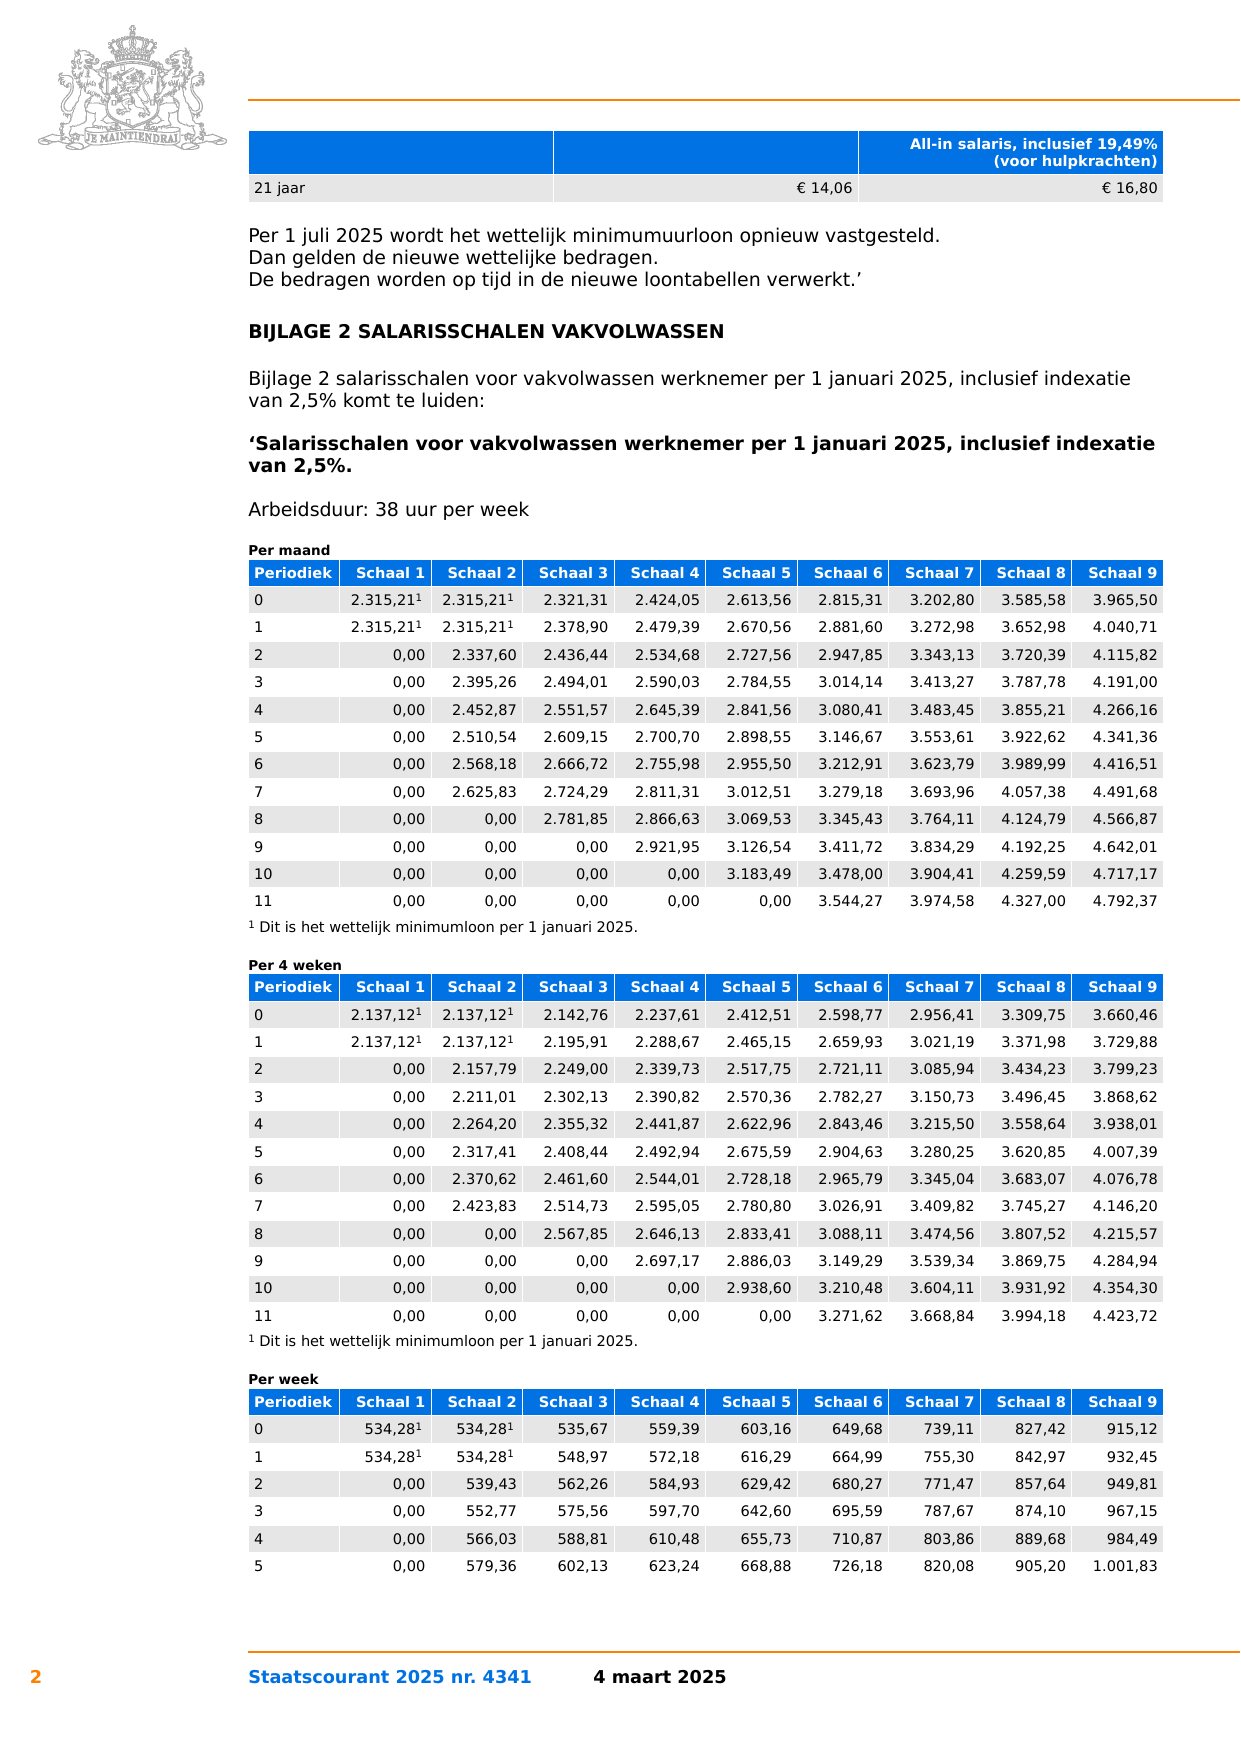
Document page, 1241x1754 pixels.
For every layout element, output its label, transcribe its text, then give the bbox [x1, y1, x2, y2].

table_cell 3.965,50 [1072, 587, 1163, 613]
table_cell 2.815,31 [798, 587, 888, 613]
table_cell 3.544,27 [798, 889, 888, 915]
table_cell 2.659,93 [798, 1029, 888, 1056]
table_cell 2.315,211 [432, 615, 522, 641]
table_cell 984,49 [1072, 1526, 1163, 1552]
table_cell 4.146,20 [1072, 1194, 1163, 1220]
table_cell 4.259,59 [981, 861, 1071, 887]
table_cell 8 [249, 1221, 339, 1247]
table_cell 0,00 [340, 1111, 431, 1138]
table_cell 2.315,211 [432, 587, 522, 613]
table_cell 787,67 [889, 1499, 980, 1525]
table_cell 3.483,45 [889, 697, 980, 723]
table_cell 3.371,98 [981, 1029, 1071, 1056]
table_cell 3.080,41 [798, 697, 888, 723]
table_cell 0 [249, 587, 339, 613]
table_cell 575,56 [523, 1499, 614, 1525]
table_cell Schaal 8 [981, 1389, 1071, 1415]
table_cell 0,00 [432, 889, 522, 915]
table_cell 3.623,79 [889, 752, 980, 778]
table_cell Schaal 4 [615, 1389, 705, 1415]
table_header Per 4 weken [248, 958, 1163, 973]
table_cell 2 [249, 642, 339, 668]
table_cell 2.517,75 [706, 1057, 797, 1083]
table_cell 874,10 [981, 1499, 1071, 1525]
table_cell Schaal 9 [1072, 974, 1163, 1001]
table_cell 2.811,31 [615, 779, 705, 805]
table_cell 967,15 [1072, 1499, 1163, 1525]
table_cell 2.551,57 [523, 697, 614, 723]
table_cell 2.137,121 [432, 1029, 522, 1056]
table_cell 2.510,54 [432, 724, 522, 751]
table_cell 1 [249, 1444, 339, 1470]
table_cell 4.191,00 [1072, 669, 1163, 696]
table_cell 2.843,46 [798, 1111, 888, 1138]
table_cell 2 [249, 1471, 339, 1497]
table_cell 2.613,56 [706, 587, 797, 613]
table_cell 2.898,55 [706, 724, 797, 751]
table_cell 572,18 [615, 1444, 705, 1470]
table_cell 3.345,04 [889, 1166, 980, 1192]
table_cell 0,00 [340, 1248, 431, 1275]
table_cell 726,18 [798, 1553, 888, 1580]
table_cell 3.183,49 [706, 861, 797, 887]
table_cell 2.494,01 [523, 669, 614, 696]
table_cell 3.150,73 [889, 1084, 980, 1110]
text Arbeidsduur: 38 uur per week [248, 499, 1163, 521]
table_cell 3.434,23 [981, 1057, 1071, 1083]
table_cell 2.782,27 [798, 1084, 888, 1110]
table_cell Schaal 1 [340, 1389, 431, 1415]
table_cell 2.321,31 [523, 587, 614, 613]
table_cell 2.721,11 [798, 1057, 888, 1083]
table_cell 2.938,60 [706, 1276, 797, 1302]
table_cell 3.212,91 [798, 752, 888, 778]
table_cell 2.697,17 [615, 1248, 705, 1275]
table_cell 3.478,00 [798, 861, 888, 887]
table_cell Schaal 2 [432, 560, 522, 586]
table_cell 2.337,60 [432, 642, 522, 668]
table_cell 2.881,60 [798, 615, 888, 641]
table_cell 3.210,48 [798, 1276, 888, 1302]
table_cell 3.787,78 [981, 669, 1071, 696]
table_cell 2.570,36 [706, 1084, 797, 1110]
table_cell 655,73 [706, 1526, 797, 1552]
table_cell 2.728,18 [706, 1166, 797, 1192]
table_header Per week [248, 1372, 1163, 1388]
table_cell 0,00 [432, 834, 522, 860]
table_cell 668,88 [706, 1553, 797, 1580]
table_cell 3.026,91 [798, 1194, 888, 1220]
table_cell Schaal 5 [706, 974, 797, 1001]
table_cell 4.215,57 [1072, 1221, 1163, 1247]
table_cell 0,00 [432, 1303, 522, 1329]
table_cell 3.745,27 [981, 1194, 1071, 1220]
table_cell 3.931,92 [981, 1276, 1071, 1302]
table_cell 2.479,39 [615, 615, 705, 641]
table_cell 2.390,82 [615, 1084, 705, 1110]
table_cell 827,42 [981, 1416, 1071, 1443]
text Bijlage 2 salarisschalen voor vakvolwassen werknemer per 1 januari 2025, inclusief indexatie van 2,5% komt te luiden: [248, 367, 1163, 411]
table_cell 548,97 [523, 1444, 614, 1470]
table_cell 0,00 [340, 642, 431, 668]
table_cell 0,00 [340, 806, 431, 833]
table_cell 7 [249, 1194, 339, 1220]
table_cell 2.598,77 [798, 1002, 888, 1028]
table_cell 2.866,63 [615, 806, 705, 833]
table_cell 552,77 [432, 1499, 522, 1525]
table_cell 2.157,79 [432, 1057, 522, 1083]
table_cell 2.137,121 [432, 1002, 522, 1028]
table_cell 2.590,03 [615, 669, 705, 696]
table_cell 3.474,56 [889, 1221, 980, 1247]
table_cell 0,00 [340, 1553, 431, 1580]
table_cell 4.124,79 [981, 806, 1071, 833]
table_cell Schaal 7 [889, 1389, 980, 1415]
table_cell 539,43 [432, 1471, 522, 1497]
table_cell Schaal 8 [981, 974, 1071, 1001]
table_cell 2.355,32 [523, 1111, 614, 1138]
table_cell 4.416,51 [1072, 752, 1163, 778]
table_cell 2.568,18 [432, 752, 522, 778]
table_cell 4.284,94 [1072, 1248, 1163, 1275]
table_cell Schaal 5 [706, 1389, 797, 1415]
table_cell 3.620,85 [981, 1139, 1071, 1165]
table_cell 3.652,98 [981, 615, 1071, 641]
table_cell 9 [249, 834, 339, 860]
table_cell 3.668,84 [889, 1303, 980, 1329]
table_cell 0,00 [340, 1526, 431, 1552]
table_cell 2.784,55 [706, 669, 797, 696]
table_cell 2.567,85 [523, 1221, 614, 1247]
table_cell 3.922,62 [981, 724, 1071, 751]
table_cell 2.514,73 [523, 1194, 614, 1220]
table_cell 0,00 [340, 1276, 431, 1302]
table_cell 0,00 [523, 1276, 614, 1302]
table_cell 2.408,44 [523, 1139, 614, 1165]
table_cell 2.755,98 [615, 752, 705, 778]
table_cell 2.622,96 [706, 1111, 797, 1138]
table_cell 2.237,61 [615, 1002, 705, 1028]
table_cell 642,60 [706, 1499, 797, 1525]
table_cell 905,20 [981, 1553, 1071, 1580]
table_cell 2.249,00 [523, 1057, 614, 1083]
table_cell 2.452,87 [432, 697, 522, 723]
table_cell 2.595,05 [615, 1194, 705, 1220]
table_cell 0,00 [523, 1303, 614, 1329]
table_cell 534,281 [432, 1416, 522, 1443]
table_cell Schaal 2 [432, 974, 522, 1001]
table_cell Schaal 6 [798, 560, 888, 586]
table_header [554, 131, 858, 174]
table_cell 3.558,64 [981, 1111, 1071, 1138]
table_cell 0,00 [340, 1303, 431, 1329]
table_cell 2.609,15 [523, 724, 614, 751]
table_cell 2.302,13 [523, 1084, 614, 1110]
table_cell 2.137,121 [340, 1029, 431, 1056]
table_cell 3.085,94 [889, 1057, 980, 1083]
table_cell 2.833,41 [706, 1221, 797, 1247]
table_cell 3.309,75 [981, 1002, 1071, 1028]
table_cell Schaal 7 [889, 560, 980, 586]
table_cell 0,00 [340, 1166, 431, 1192]
table_cell 3 [249, 1084, 339, 1110]
table_cell 3.868,62 [1072, 1084, 1163, 1110]
table_cell Schaal 3 [523, 974, 614, 1001]
table_cell 3.693,96 [889, 779, 980, 805]
table_cell 3.149,29 [798, 1248, 888, 1275]
table_header Per maand [248, 543, 1163, 559]
table_cell 5 [249, 1139, 339, 1165]
table_cell 0,00 [432, 806, 522, 833]
table_cell 3.807,52 [981, 1221, 1071, 1247]
table_cell 3.496,45 [981, 1084, 1071, 1110]
table_cell 2.137,121 [340, 1002, 431, 1028]
table_cell 2.370,62 [432, 1166, 522, 1192]
text De bedragen worden op tijd in de nieuwe loontabellen verwerkt.’ [248, 268, 1163, 291]
table_cell 0,00 [615, 1303, 705, 1329]
table_cell 842,97 [981, 1444, 1071, 1470]
table_cell Schaal 7 [889, 974, 980, 1001]
table_cell 0,00 [432, 1248, 522, 1275]
table_cell Periodiek [249, 1389, 339, 1415]
table_cell 0,00 [340, 669, 431, 696]
table_cell 2.264,20 [432, 1111, 522, 1138]
table_cell 3.411,72 [798, 834, 888, 860]
table_cell 0,00 [523, 861, 614, 887]
subtitle BIJLAGE 2 SALARISSCHALEN VAKVOLWASSEN [248, 321, 1163, 342]
table_cell 3.215,50 [889, 1111, 980, 1138]
table_cell 0,00 [340, 697, 431, 723]
text ‘Salarisschalen voor vakvolwassen werknemer per 1 januari 2025, inclusief indexatie van 2,5%. [248, 433, 1163, 477]
table_cell 0,00 [615, 1276, 705, 1302]
table_cell 915,12 [1072, 1416, 1163, 1443]
table_cell Schaal 2 [432, 1389, 522, 1415]
table_cell Schaal 6 [798, 974, 888, 1001]
table_cell 4 [249, 1111, 339, 1138]
table_cell 771,47 [889, 1471, 980, 1497]
table_cell 3.989,99 [981, 752, 1071, 778]
table_cell 0 [249, 1416, 339, 1443]
table_cell 1 Dit is het wettelijk minimumloon per 1 januari 2025. [248, 916, 1163, 936]
table_cell 3.855,21 [981, 697, 1071, 723]
table_cell 559,39 [615, 1416, 705, 1443]
table_cell Schaal 1 [340, 560, 431, 586]
table_cell 2.412,51 [706, 1002, 797, 1028]
table_cell 2 [249, 1057, 339, 1083]
table_cell 602,13 [523, 1553, 614, 1580]
table_cell 4.040,71 [1072, 615, 1163, 641]
table_cell 3 [249, 669, 339, 696]
table_cell 566,03 [432, 1526, 522, 1552]
table_cell 0,00 [523, 889, 614, 915]
table_cell 5 [249, 1553, 339, 1580]
table_cell 3.126,54 [706, 834, 797, 860]
table_cell 695,59 [798, 1499, 888, 1525]
table_cell 534,281 [432, 1444, 522, 1470]
table_cell 2.645,39 [615, 697, 705, 723]
table_cell 4.423,72 [1072, 1303, 1163, 1329]
table_cell 534,281 [340, 1444, 431, 1470]
table_cell 2.544,01 [615, 1166, 705, 1192]
table_cell 3.660,46 [1072, 1002, 1163, 1028]
table_cell 2.955,50 [706, 752, 797, 778]
table_cell 0,00 [432, 861, 522, 887]
table_cell 6 [249, 752, 339, 778]
table_cell 3.014,14 [798, 669, 888, 696]
table_cell 4.717,17 [1072, 861, 1163, 887]
table_cell 0,00 [340, 834, 431, 860]
table_cell Schaal 1 [340, 974, 431, 1001]
table_cell 6 [249, 1166, 339, 1192]
table_cell 0,00 [340, 1221, 431, 1247]
table_cell 0,00 [340, 861, 431, 887]
table_cell 2.666,72 [523, 752, 614, 778]
table_cell 3.202,80 [889, 587, 980, 613]
table_cell 0,00 [340, 752, 431, 778]
table_cell 0,00 [706, 889, 797, 915]
table_cell Schaal 9 [1072, 1389, 1163, 1415]
table_cell 5 [249, 724, 339, 751]
table_cell 4.642,01 [1072, 834, 1163, 860]
table_cell 3.729,88 [1072, 1029, 1163, 1056]
table_cell 535,67 [523, 1416, 614, 1443]
table_cell 4.115,82 [1072, 642, 1163, 668]
table_cell 3.021,19 [889, 1029, 980, 1056]
table_cell Schaal 3 [523, 560, 614, 586]
table_cell 2.675,59 [706, 1139, 797, 1165]
table_cell 4.354,30 [1072, 1276, 1163, 1302]
picture [38, 25, 227, 150]
table_cell 3.539,34 [889, 1248, 980, 1275]
table_cell 4.192,25 [981, 834, 1071, 860]
table_cell Periodiek [249, 560, 339, 586]
table_cell 534,281 [340, 1416, 431, 1443]
table_cell 2.339,73 [615, 1057, 705, 1083]
table_cell 2.727,56 [706, 642, 797, 668]
table_cell 0 [249, 1002, 339, 1028]
table_cell 1 [249, 615, 339, 641]
table_cell 0,00 [340, 1471, 431, 1497]
table_cell 3.834,29 [889, 834, 980, 860]
table_cell € 14,06 [554, 175, 858, 202]
table_cell 932,45 [1072, 1444, 1163, 1470]
table_cell 629,42 [706, 1471, 797, 1497]
table_cell 3.799,23 [1072, 1057, 1163, 1083]
table_cell 4.057,38 [981, 779, 1071, 805]
table_cell 2.921,95 [615, 834, 705, 860]
table_cell 2.315,211 [340, 587, 431, 613]
table_cell 3 [249, 1499, 339, 1525]
table_cell 889,68 [981, 1526, 1071, 1552]
table_cell 2.534,68 [615, 642, 705, 668]
table_cell 8 [249, 806, 339, 833]
table_cell 2.956,41 [889, 1002, 980, 1028]
table_cell 2.465,15 [706, 1029, 797, 1056]
text Dan gelden de nieuwe wettelijke bedragen. [248, 247, 1163, 268]
table_cell 3.904,41 [889, 861, 980, 887]
table_cell 3.146,67 [798, 724, 888, 751]
table_cell 3.764,11 [889, 806, 980, 833]
table_cell 2.441,87 [615, 1111, 705, 1138]
table_cell 649,68 [798, 1416, 888, 1443]
table_cell 616,29 [706, 1444, 797, 1470]
table_cell 4.491,68 [1072, 779, 1163, 805]
table_cell 3.974,58 [889, 889, 980, 915]
table_cell 3.271,62 [798, 1303, 888, 1329]
table_cell 0,00 [523, 1248, 614, 1275]
table_cell 610,48 [615, 1526, 705, 1552]
table_cell 579,36 [432, 1553, 522, 1580]
table_cell 0,00 [706, 1303, 797, 1329]
table_cell 2.965,79 [798, 1166, 888, 1192]
table_cell 0,00 [340, 1499, 431, 1525]
table_cell 2.211,01 [432, 1084, 522, 1110]
table_cell 3.409,82 [889, 1194, 980, 1220]
table_cell 0,00 [340, 1084, 431, 1110]
table_cell 2.423,83 [432, 1194, 522, 1220]
table_cell 2.315,211 [340, 615, 431, 641]
table_cell 2.700,70 [615, 724, 705, 751]
table_cell 3.280,25 [889, 1139, 980, 1165]
table_cell 2.670,56 [706, 615, 797, 641]
table_cell 3.994,18 [981, 1303, 1071, 1329]
table_cell 0,00 [432, 1276, 522, 1302]
table_cell 3.413,27 [889, 669, 980, 696]
table_cell 584,93 [615, 1471, 705, 1497]
table_cell 820,08 [889, 1553, 980, 1580]
table_cell 3.869,75 [981, 1248, 1071, 1275]
table_cell 1 [249, 1029, 339, 1056]
table_cell 2.288,67 [615, 1029, 705, 1056]
table_cell 603,16 [706, 1416, 797, 1443]
table_cell 11 [249, 889, 339, 915]
table_cell 4.266,16 [1072, 697, 1163, 723]
table_cell 10 [249, 1276, 339, 1302]
table_cell Schaal 6 [798, 1389, 888, 1415]
table_cell 4.007,39 [1072, 1139, 1163, 1165]
table_cell 0,00 [432, 1221, 522, 1247]
table_cell 11 [249, 1303, 339, 1329]
table_cell 2.780,80 [706, 1194, 797, 1220]
table_cell 2.781,85 [523, 806, 614, 833]
table_cell Schaal 4 [615, 974, 705, 1001]
table_cell Schaal 5 [706, 560, 797, 586]
table_cell 9 [249, 1248, 339, 1275]
table_cell Periodiek [249, 974, 339, 1001]
table_cell 3.585,58 [981, 587, 1071, 613]
table_cell 4 [249, 697, 339, 723]
table_cell 3.938,01 [1072, 1111, 1163, 1138]
table_cell 4.327,00 [981, 889, 1071, 915]
table_cell 803,86 [889, 1526, 980, 1552]
table_cell 0,00 [340, 724, 431, 751]
table_cell 588,81 [523, 1526, 614, 1552]
table_cell 2.436,44 [523, 642, 614, 668]
table_cell 3.088,11 [798, 1221, 888, 1247]
table_cell 0,00 [615, 889, 705, 915]
table_header All-in salaris, inclusief 19,49% (voor hulpkrachten) [859, 131, 1163, 174]
table_cell 597,70 [615, 1499, 705, 1525]
table_cell 2.395,26 [432, 669, 522, 696]
table_cell 623,24 [615, 1553, 705, 1580]
table_cell 0,00 [340, 889, 431, 915]
table_cell 0,00 [340, 1057, 431, 1083]
table_cell 664,99 [798, 1444, 888, 1470]
table_cell 0,00 [340, 1194, 431, 1220]
table_cell 3.720,39 [981, 642, 1071, 668]
table_cell 2.904,63 [798, 1139, 888, 1165]
table_cell 2.378,90 [523, 615, 614, 641]
table_header [249, 131, 553, 174]
table_cell 2.886,03 [706, 1248, 797, 1275]
table_cell 2.424,05 [615, 587, 705, 613]
table_cell 3.604,11 [889, 1276, 980, 1302]
table_cell 3.279,18 [798, 779, 888, 805]
table_cell 3.683,07 [981, 1166, 1071, 1192]
table_cell 0,00 [615, 861, 705, 887]
table_cell 2.841,56 [706, 697, 797, 723]
table_cell 2.947,85 [798, 642, 888, 668]
table_cell 3.272,98 [889, 615, 980, 641]
table_cell 2.646,13 [615, 1221, 705, 1247]
table_cell 1 Dit is het wettelijk minimumloon per 1 januari 2025. [248, 1331, 1163, 1350]
table_cell 21 jaar [249, 175, 553, 202]
text Per 1 juli 2025 wordt het wettelijk minimumuurloon opnieuw vastgesteld. [248, 224, 1163, 247]
table_cell Schaal 4 [615, 560, 705, 586]
table_cell 2.195,91 [523, 1029, 614, 1056]
table_cell 3.553,61 [889, 724, 980, 751]
table_cell 7 [249, 779, 339, 805]
table_cell 4.076,78 [1072, 1166, 1163, 1192]
table_cell 2.492,94 [615, 1139, 705, 1165]
table_cell 2.142,76 [523, 1002, 614, 1028]
table_cell 4.566,87 [1072, 806, 1163, 833]
table_cell 10 [249, 861, 339, 887]
table_cell € 16,80 [859, 175, 1163, 202]
table_cell 2.625,83 [432, 779, 522, 805]
table_cell 3.012,51 [706, 779, 797, 805]
table_cell 0,00 [340, 779, 431, 805]
table_cell 1.001,83 [1072, 1553, 1163, 1580]
table_cell 4.792,37 [1072, 889, 1163, 915]
table_cell 3.345,43 [798, 806, 888, 833]
table_cell Schaal 9 [1072, 560, 1163, 586]
table_cell 0,00 [340, 1139, 431, 1165]
table_cell 2.317,41 [432, 1139, 522, 1165]
table_cell 710,87 [798, 1526, 888, 1552]
table_cell 4 [249, 1526, 339, 1552]
table_cell 562,26 [523, 1471, 614, 1497]
table_cell 4.341,36 [1072, 724, 1163, 751]
table_cell Schaal 3 [523, 1389, 614, 1415]
table_cell 680,27 [798, 1471, 888, 1497]
table_cell 2.724,29 [523, 779, 614, 805]
table_cell 3.069,53 [706, 806, 797, 833]
table_cell 755,30 [889, 1444, 980, 1470]
table_cell 949,81 [1072, 1471, 1163, 1497]
table_cell 857,64 [981, 1471, 1071, 1497]
table_cell 739,11 [889, 1416, 980, 1443]
table_cell 2.461,60 [523, 1166, 614, 1192]
table_cell 3.343,13 [889, 642, 980, 668]
table_cell 0,00 [523, 834, 614, 860]
table_cell Schaal 8 [981, 560, 1071, 586]
